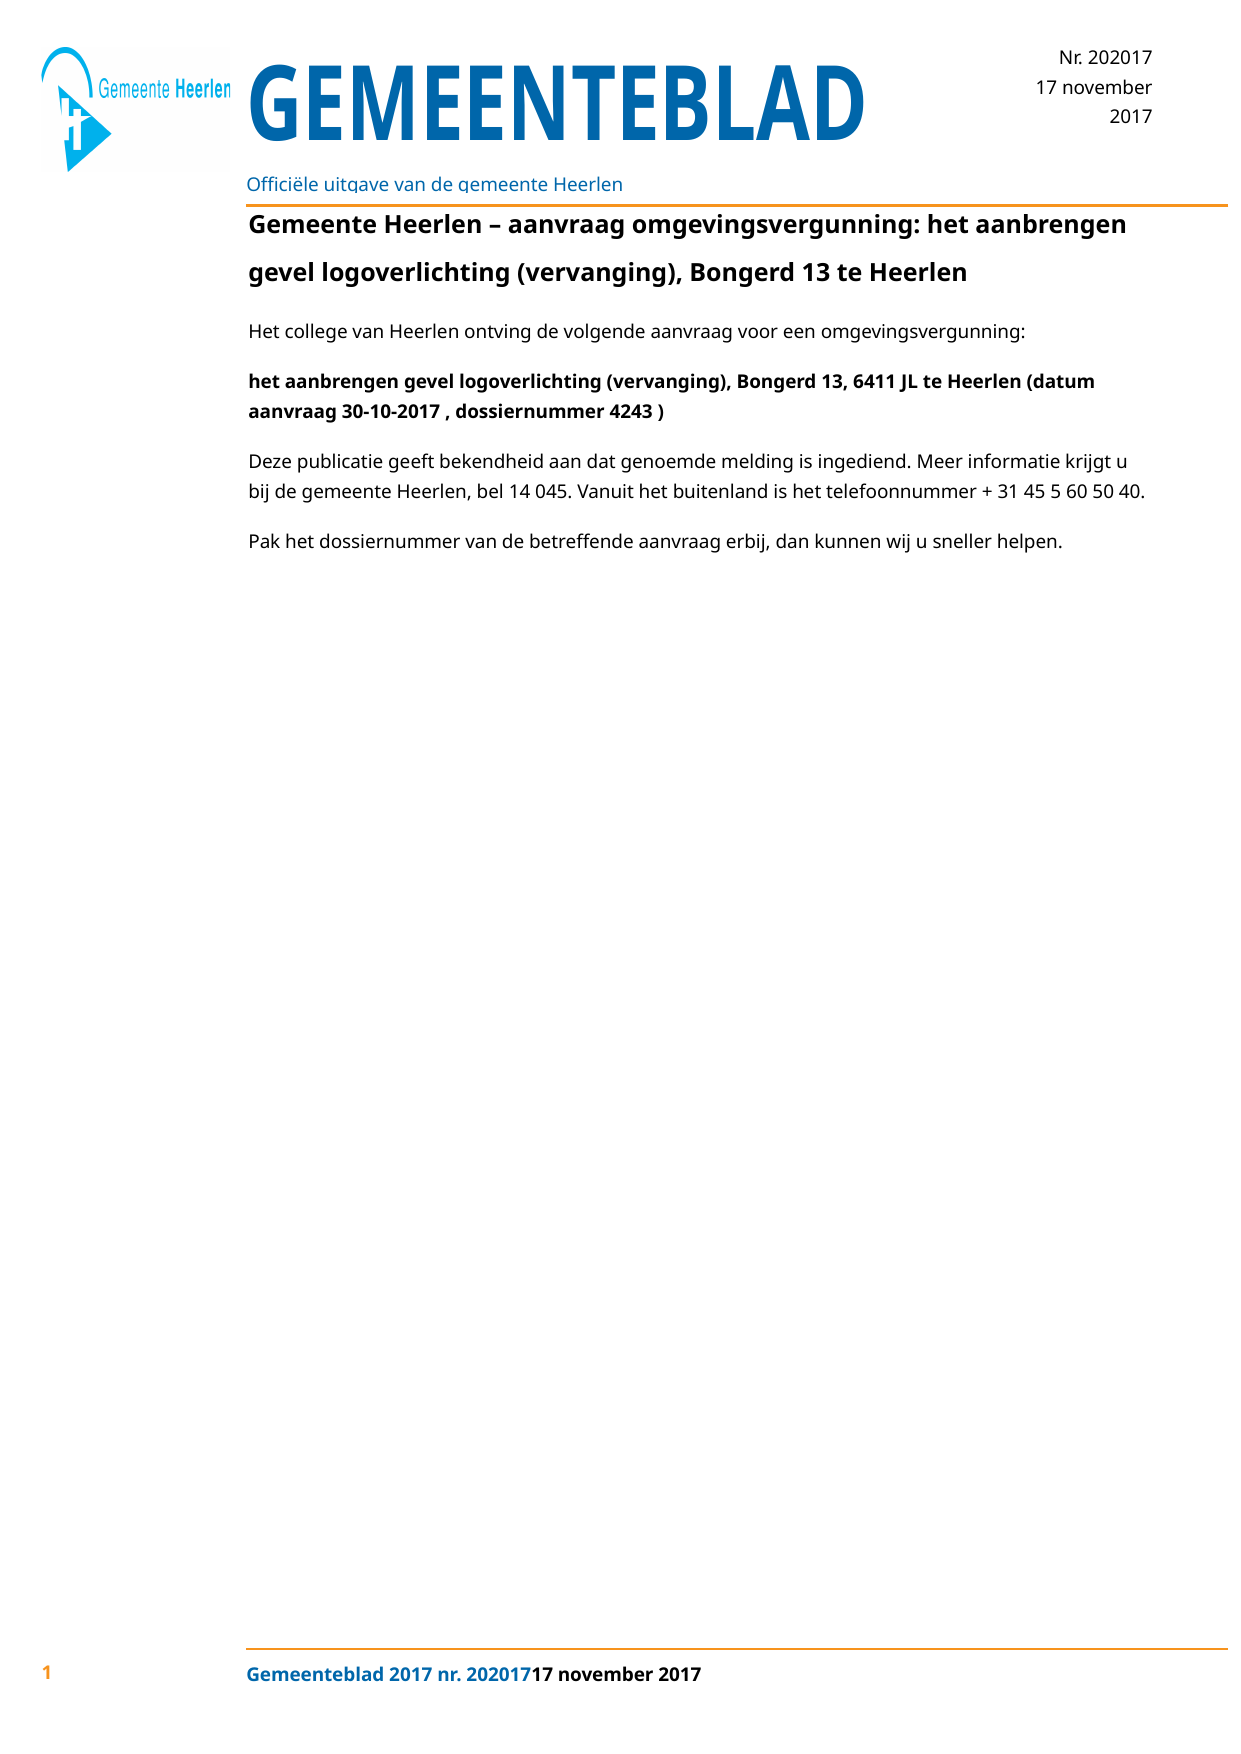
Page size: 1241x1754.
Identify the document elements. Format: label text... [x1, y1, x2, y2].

text Het college van Heerlen ontving de volgende aanvraag voor een omgevingsvergunning: [248, 318, 1152, 344]
text Gemeente Heerlen – aanvraag omgevingsvergunning: het aanbrengen gevel logoverlichting (vervanging), Bongerd 13 te Heerlen [248, 207, 1152, 288]
text het aanbrengen gevel logoverlichting (vervanging), Bongerd 13, 6411 JL te Heerlen (datum aanvraag 30-10-2017 , dossiernummer 4243 ) [248, 368, 1152, 424]
picture [41, 47, 58, 70]
text Pak het dossiernummer van de betreffende aanvraag erbij, dan kunnen wij u sneller helpen. [248, 528, 1152, 554]
text Deze publicatie geeft bekendheid aan dat genoemde melding is ingediend. Meer informatie krijgt u bij de gemeente Heerlen, bel 14 045. Vanuit het buitenland is het telefoonnummer + 31 45 5 60 50 40. [248, 448, 1152, 504]
picture [41, 47, 231, 172]
